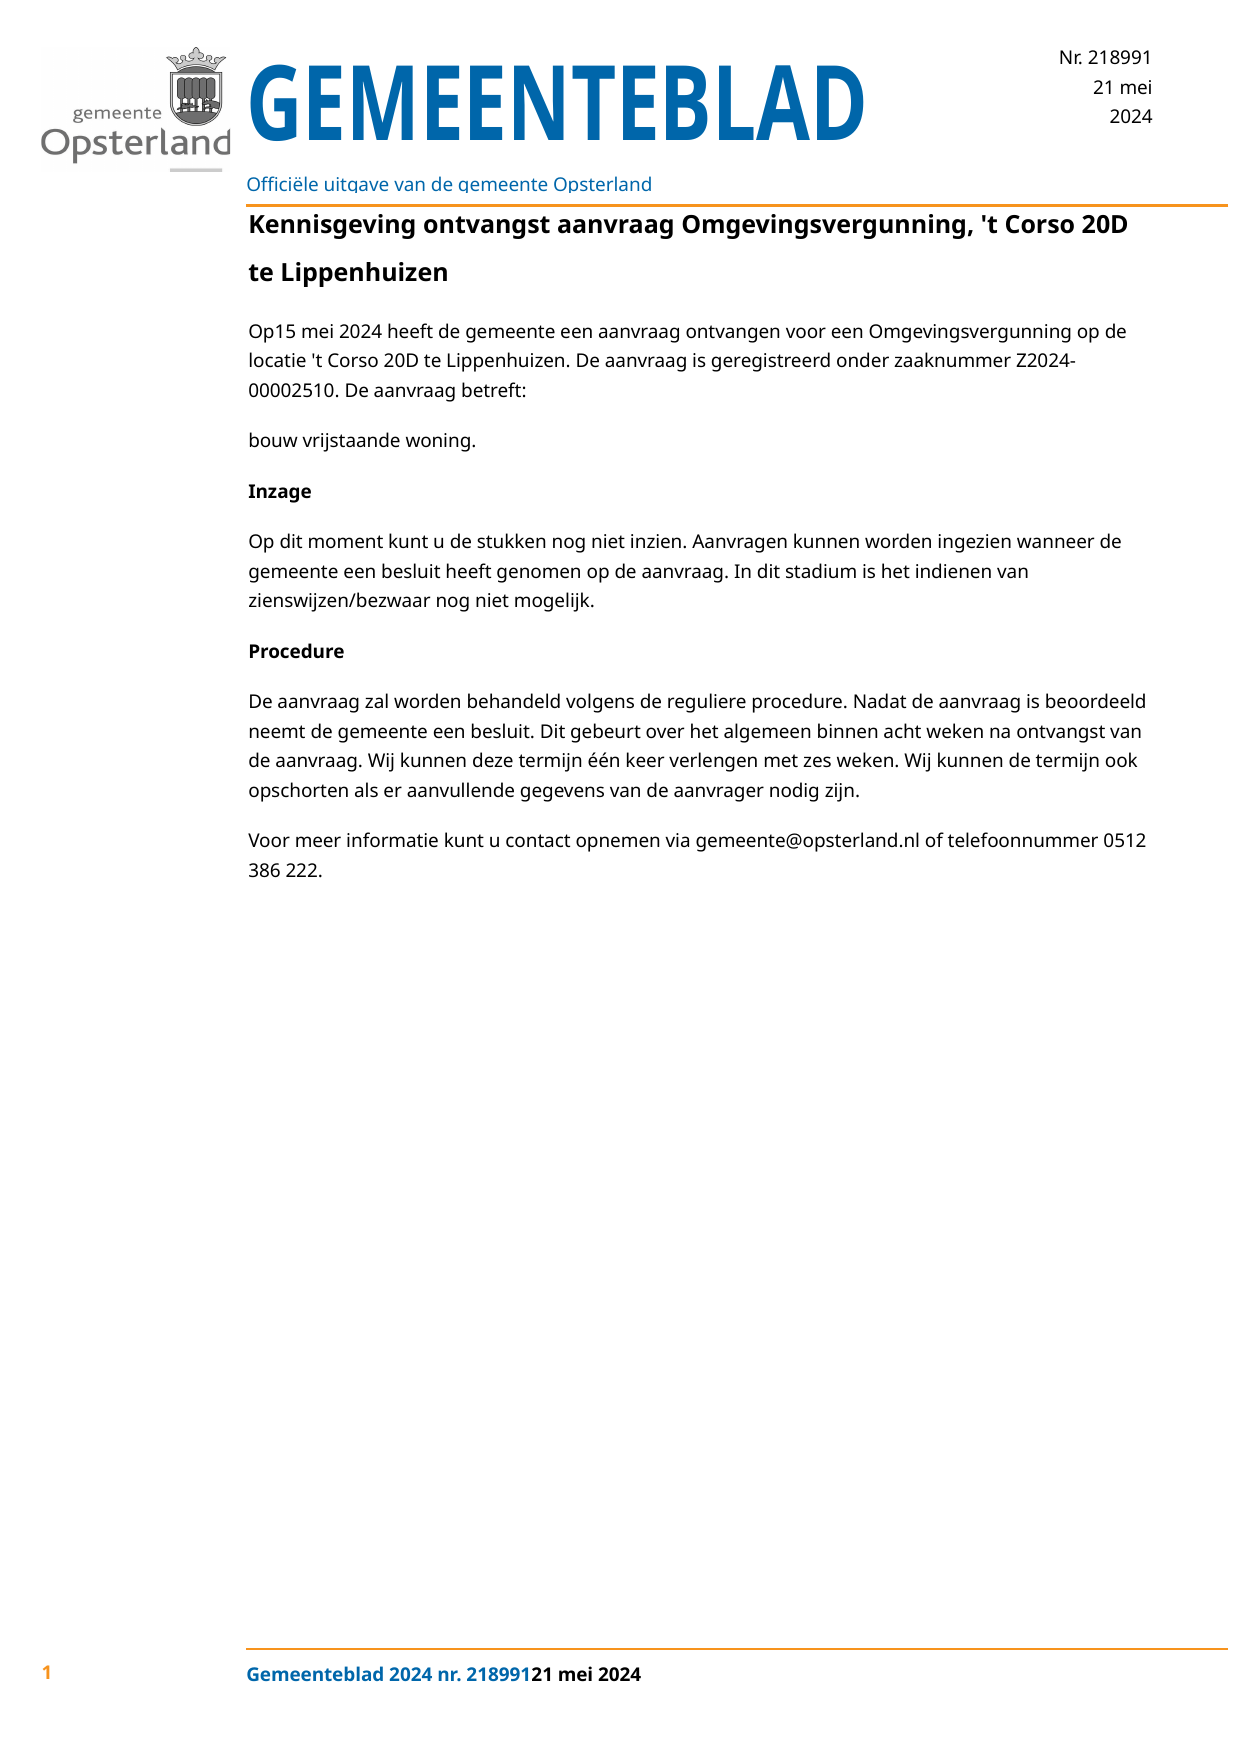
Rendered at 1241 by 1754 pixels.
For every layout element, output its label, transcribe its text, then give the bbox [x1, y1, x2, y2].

text Inzage [248, 478, 1152, 504]
text De aanvraag zal worden behandeld volgens de reguliere procedure. Nadat de aanvraag is beoordeeld neemt de gemeente een besluit. Dit gebeurt over het algemeen binnen acht weken na ontvangst van de aanvraag. Wij kunnen deze termijn één keer verlengen met zes weken. Wij kunnen de termijn ook opschorten als er aanvullende gegevens van de aanvrager nodig zijn. [248, 688, 1152, 803]
text Procedure [248, 638, 1152, 664]
text Op dit moment kunt u de stukken nog niet inzien. Aanvragen kunnen worden ingezien wanneer de gemeente een besluit heeft genomen op de aanvraag. In dit stadium is het indienen van zienswijzen/bezwaar nog niet mogelijk. [248, 528, 1152, 613]
text bouw vrijstaande woning. [248, 427, 1152, 453]
text Voor meer informatie kunt u contact opnemen via gemeente@opsterland.nl of telefoonnummer 0512 386 222. [248, 827, 1152, 883]
text Kennisgeving ontvangst aanvraag Omgevingsvergunning, 't Corso 20D te Lippenhuizen [248, 207, 1152, 288]
text Op15 mei 2024 heeft de gemeente een aanvraag ontvangen voor een Omgevingsvergunning op de locatie 't Corso 20D te Lippenhuizen. De aanvraag is geregistreerd onder zaaknummer Z2024-00002510. De aanvraag betreft: [248, 318, 1152, 403]
picture [41, 47, 231, 172]
